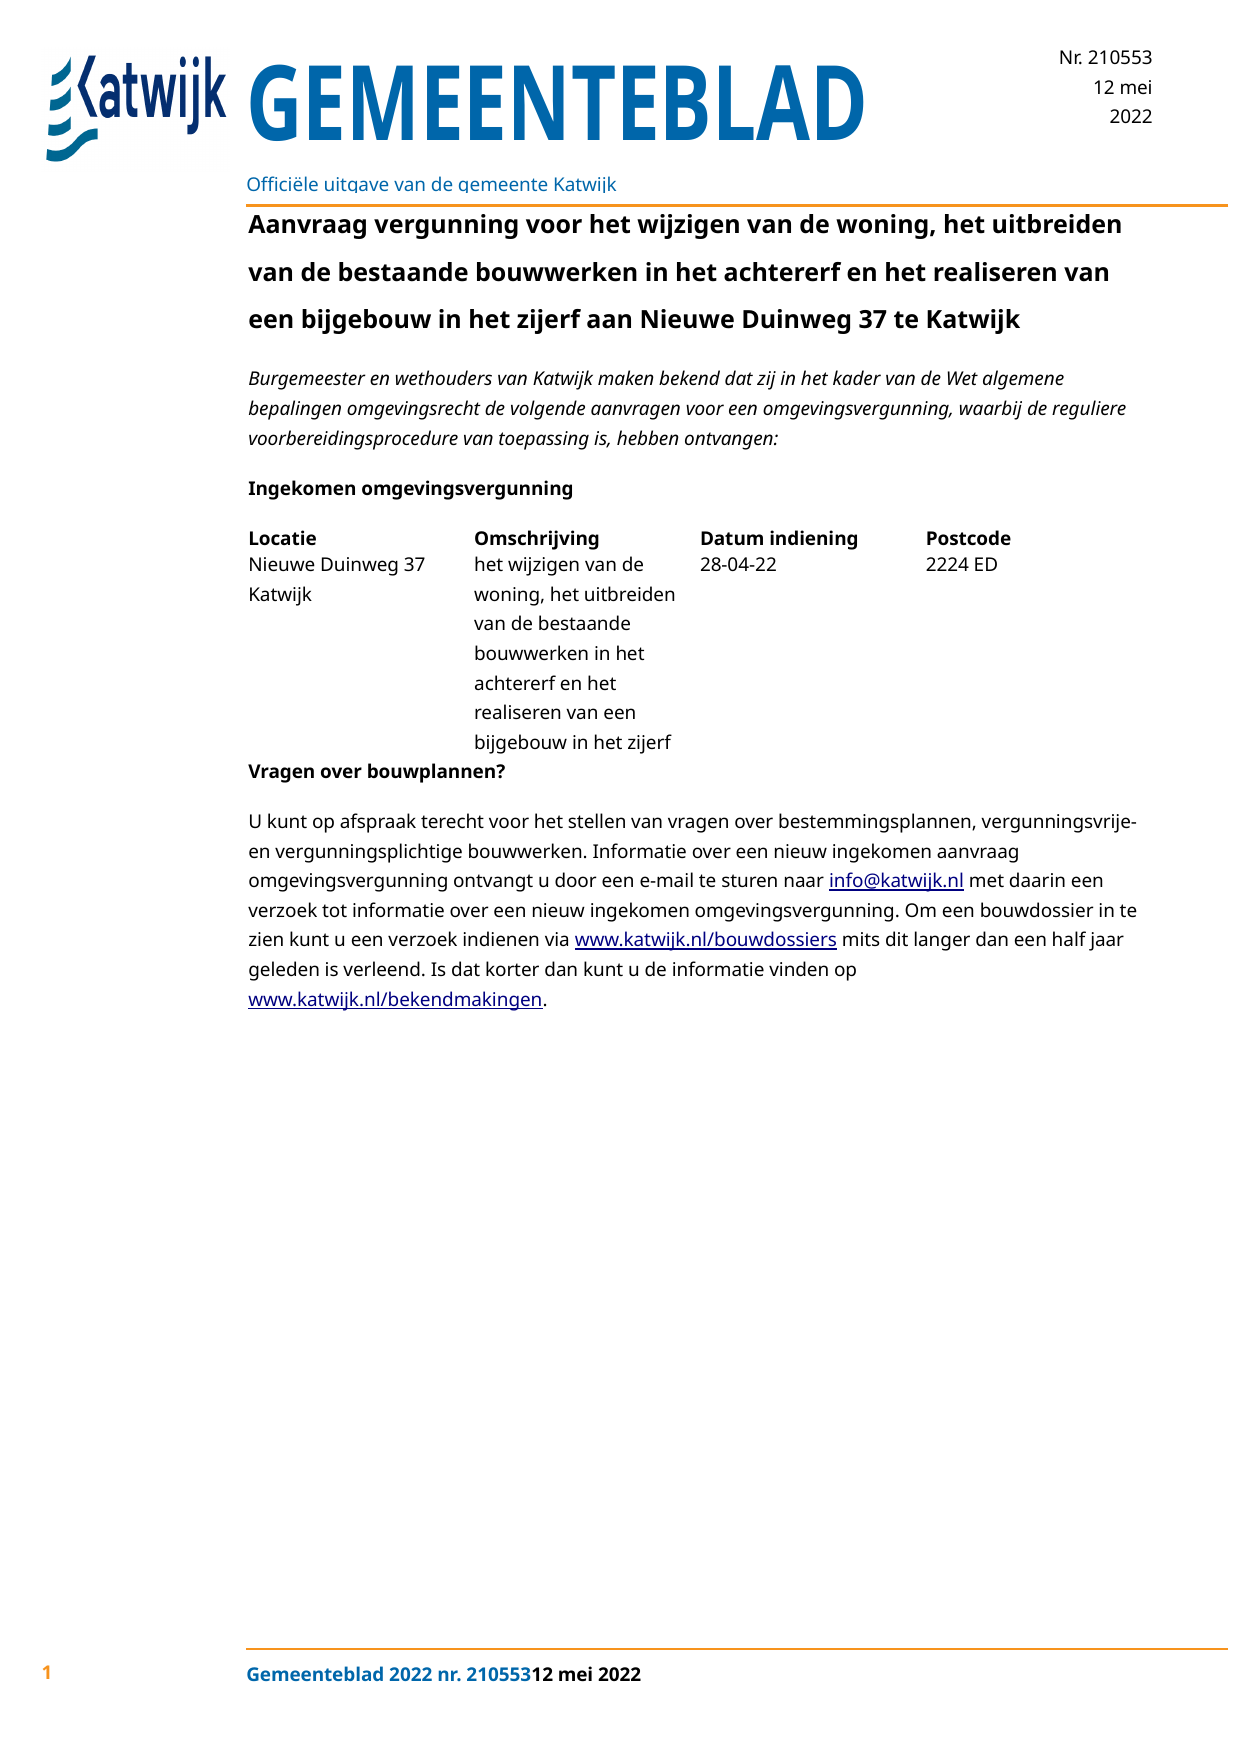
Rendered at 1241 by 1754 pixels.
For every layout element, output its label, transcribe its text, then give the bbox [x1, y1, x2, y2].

table_header Postcode [926, 526, 1152, 551]
table_cell Nieuwe Duinweg 37 Katwijk [248, 551, 474, 754]
text Ingekomen omgevingsvergunning [248, 475, 1152, 501]
text U kunt op afspraak terecht voor het stellen van vragen over bestemmingsplannen, vergunningsvrije- en vergunningsplichtige bouwwerken. Informatie over een nieuw ingekomen aanvraag omgevingsvergunning ontvangt u door een e-mail te sturen naar info@katwijk.nl met daarin een verzoek tot informatie over een nieuw ingekomen omgevingsvergunning. Om een bouwdossier in te zien kunt u een verzoek indienen via www.katwijk.nl/bouwdossiers mits dit langer dan een half jaar geleden is verleend. Is dat korter dan kunt u de informatie vinden op www.katwijk.nl/bekendmakingen. [248, 808, 1152, 1011]
text Aanvraag vergunning voor het wijzigen van de woning, het uitbreiden van de bestaande bouwwerken in het achtererf en het realiseren van een bijgebouw in het zijerf aan Nieuwe Duinweg 37 te Katwijk [248, 207, 1152, 336]
table_header Locatie [248, 526, 474, 551]
text Vragen over bouwplannen? [248, 758, 1152, 783]
picture [41, 47, 231, 172]
text Burgemeester en wethouders van Katwijk maken bekend dat zij in het kader van de Wet algemene bepalingen omgevingsrecht de volgende aanvragen voor een omgevingsvergunning, waarbij de reguliere voorbereidingsprocedure van toepassing is, hebben ontvangen: [248, 366, 1152, 450]
table_header Datum indiening [700, 526, 926, 551]
table_cell 2224 ED [926, 551, 1152, 754]
table_cell 28-04-22 [700, 551, 926, 754]
table_header Omschrijving [474, 526, 700, 551]
table_cell het wijzigen van de woning, het uitbreiden van de bestaande bouwwerken in het achtererf en het realiseren van een bijgebouw in het zijerf [474, 551, 700, 754]
